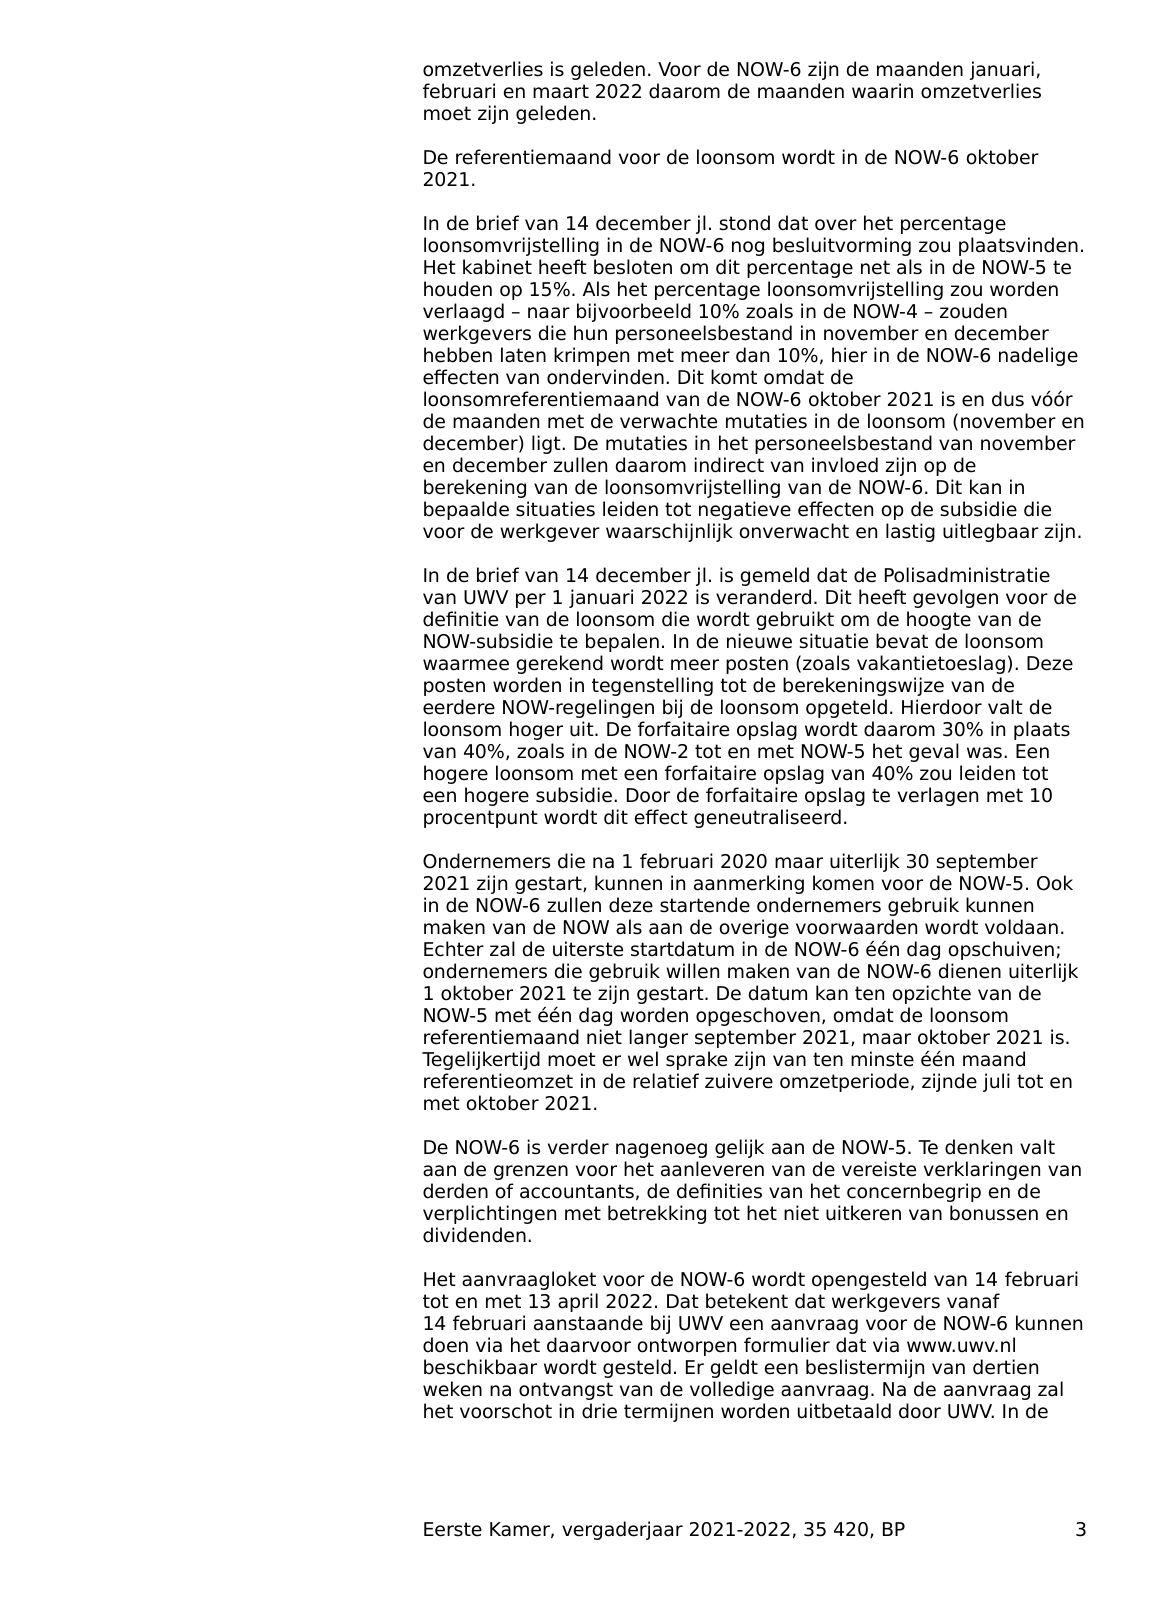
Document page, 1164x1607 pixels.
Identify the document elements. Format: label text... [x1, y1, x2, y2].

text Het aanvraagloket voor de NOW-6 wordt opengesteld van 14 februari tot en met 13 april 2022. Dat betekent dat werkgevers vanaf 14 februari aanstaande bij UWV een aanvraag voor de NOW-6 kunnen doen via het daarvoor ontworpen formulier dat via www.uwv.nl beschikbaar wordt gesteld. Er geldt een beslistermijn van dertien weken na ontvangst van de volledige aanvraag. Na de aanvraag zal het voorschot in drie termijnen worden uitbetaald door UWV. In de [422, 1269, 1087, 1423]
text De NOW-6 is verder nagenoeg gelijk aan de NOW-5. Te denken valt aan de grenzen voor het aanleveren van de vereiste verklaringen van derden of accountants, de definities van het concernbegrip en de verplichtingen met betrekking tot het niet uitkeren van bonussen en dividenden. [422, 1137, 1087, 1247]
text De referentiemaand voor de loonsom wordt in de NOW-6 oktober 2021. [422, 147, 1087, 191]
text In de brief van 14 december jl. stond dat over het percentage loonsomvrijstelling in de NOW-6 nog besluitvorming zou plaatsvinden. Het kabinet heeft besloten om dit percentage net als in de NOW-5 te houden op 15%. Als het percentage loonsomvrijstelling zou worden verlaagd – naar bijvoorbeeld 10% zoals in de NOW-4 – zouden werkgevers die hun personeelsbestand in november en december hebben laten krimpen met meer dan 10%, hier in de NOW-6 nadelige effecten van ondervinden. Dit komt omdat de loonsomreferentiemaand van de NOW-6 oktober 2021 is en dus vóór de maanden met de verwachte mutaties in de loonsom (november en december) ligt. De mutaties in het personeelsbestand van november en december zullen daarom indirect van invloed zijn op de berekening van de loonsomvrijstelling van de NOW-6. Dit kan in bepaalde situaties leiden tot negatieve effecten op de subsidie die voor de werkgever waarschijnlijk onverwacht en lastig uitlegbaar zijn. [422, 213, 1087, 543]
text omzetverlies is geleden. Voor de NOW-6 zijn de maanden januari, februari en maart 2022 daarom de maanden waarin omzetverlies moet zijn geleden. [422, 59, 1087, 125]
text In de brief van 14 december jl. is gemeld dat de Polisadministratie van UWV per 1 januari 2022 is veranderd. Dit heeft gevolgen voor de definitie van de loonsom die wordt gebruikt om de hoogte van de NOW-subsidie te bepalen. In de nieuwe situatie bevat de loonsom waarmee gerekend wordt meer posten (zoals vakantietoeslag). Deze posten worden in tegenstelling tot de berekeningswijze van de eerdere NOW-regelingen bij de loonsom opgeteld. Hierdoor valt de loonsom hoger uit. De forfaitaire opslag wordt daarom 30% in plaats van 40%, zoals in de NOW-2 tot en met NOW-5 het geval was. Een hogere loonsom met een forfaitaire opslag van 40% zou leiden tot een hogere subsidie. Door de forfaitaire opslag te verlagen met 10 procentpunt wordt dit effect geneutraliseerd. [422, 565, 1087, 829]
text Ondernemers die na 1 februari 2020 maar uiterlijk 30 september 2021 zijn gestart, kunnen in aanmerking komen voor de NOW-5. Ook in de NOW-6 zullen deze startende ondernemers gebruik kunnen maken van de NOW als aan de overige voorwaarden wordt voldaan. Echter zal de uiterste startdatum in de NOW-6 één dag opschuiven; ondernemers die gebruik willen maken van de NOW-6 dienen uiterlijk 1 oktober 2021 te zijn gestart. De datum kan ten opzichte van de NOW-5 met één dag worden opgeschoven, omdat de loonsom referentiemaand niet langer september 2021, maar oktober 2021 is. Tegelijkertijd moet er wel sprake zijn van ten minste één maand referentieomzet in de relatief zuivere omzetperiode, zijnde juli tot en met oktober 2021. [422, 851, 1087, 1115]
